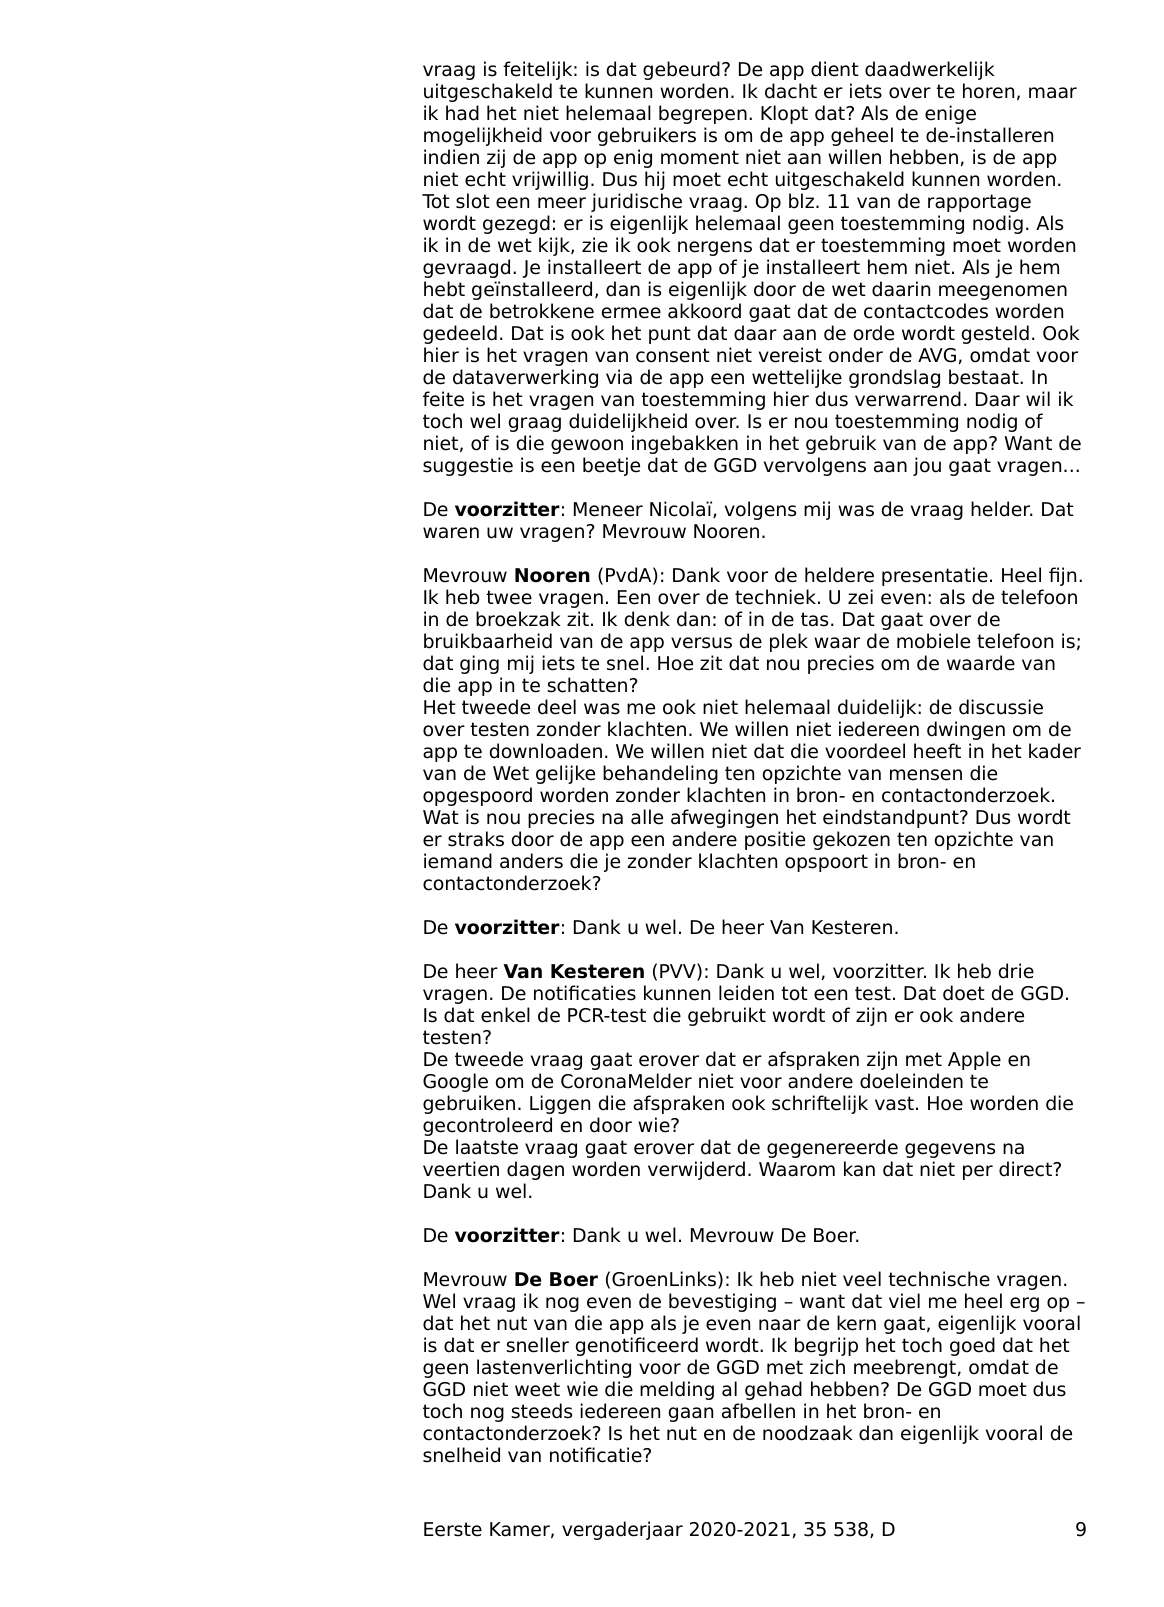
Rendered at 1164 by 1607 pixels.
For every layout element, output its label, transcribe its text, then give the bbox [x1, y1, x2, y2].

text De voorzitter: Dank u wel. Mevrouw De Boer. [422, 1225, 1087, 1247]
text Mevrouw Nooren (PvdA): Dank voor de heldere presentatie. Heel fijn. Ik heb twee vragen. Een over de techniek. U zei even: als de telefoon in de broekzak zit. Ik denk dan: of in de tas. Dat gaat over de bruikbaarheid van de app versus de plek waar de mobiele telefoon is; dat ging mij iets te snel. Hoe zit dat nou precies om de waarde van die app in te schatten? [422, 565, 1087, 697]
text De voorzitter: Dank u wel. De heer Van Kesteren. [422, 917, 1087, 939]
text De tweede vraag gaat erover dat er afspraken zijn met Apple en Google om de CoronaMelder niet voor andere doeleinden te gebruiken. Liggen die afspraken ook schriftelijk vast. Hoe worden die gecontroleerd en door wie? [422, 1049, 1087, 1137]
text Het tweede deel was me ook niet helemaal duidelijk: de discussie over testen zonder klachten. We willen niet iedereen dwingen om de app te downloaden. We willen niet dat die voordeel heeft in het kader van de Wet gelijke behandeling ten opzichte van mensen die opgespoord worden zonder klachten in bron- en contactonderzoek. Wat is nou precies na alle afwegingen het eindstandpunt? Dus wordt er straks door de app een andere positie gekozen ten opzichte van iemand anders die je zonder klachten opspoort in bron- en contactonderzoek? [422, 697, 1087, 895]
text De voorzitter: Meneer Nicolaï, volgens mij was de vraag helder. Dat waren uw vragen? Mevrouw Nooren. [422, 499, 1087, 543]
text vraag is feitelijk: is dat gebeurd? De app dient daadwerkelijk uitgeschakeld te kunnen worden. Ik dacht er iets over te horen, maar ik had het niet helemaal begrepen. Klopt dat? Als de enige mogelijkheid voor gebruikers is om de app geheel te de-installeren indien zij de app op enig moment niet aan willen hebben, is de app niet echt vrijwillig. Dus hij moet echt uitgeschakeld kunnen worden. [422, 59, 1087, 191]
text Mevrouw De Boer (GroenLinks): Ik heb niet veel technische vragen. Wel vraag ik nog even de bevestiging – want dat viel me heel erg op – dat het nut van die app als je even naar de kern gaat, eigenlijk vooral is dat er sneller genotificeerd wordt. Ik begrijp het toch goed dat het geen lastenverlichting voor de GGD met zich meebrengt, omdat de GGD niet weet wie die melding al gehad hebben? De GGD moet dus toch nog steeds iedereen gaan afbellen in het bron- en contactonderzoek? Is het nut en de noodzaak dan eigenlijk vooral de snelheid van notificatie? [422, 1269, 1087, 1467]
text De heer Van Kesteren (PVV): Dank u wel, voorzitter. Ik heb drie vragen. De notificaties kunnen leiden tot een test. Dat doet de GGD. Is dat enkel de PCR-test die gebruikt wordt of zijn er ook andere testen? [422, 961, 1087, 1049]
text Dank u wel. [422, 1181, 1087, 1203]
text De laatste vraag gaat erover dat de gegenereerde gegevens na veertien dagen worden verwijderd. Waarom kan dat niet per direct? [422, 1137, 1087, 1181]
text Tot slot een meer juridische vraag. Op blz. 11 van de rapportage wordt gezegd: er is eigenlijk helemaal geen toestemming nodig. Als ik in de wet kijk, zie ik ook nergens dat er toestemming moet worden gevraagd. Je installeert de app of je installeert hem niet. Als je hem hebt geïnstalleerd, dan is eigenlijk door de wet daarin meegenomen dat de betrokkene ermee akkoord gaat dat de contactcodes worden gedeeld. Dat is ook het punt dat daar aan de orde wordt gesteld. Ook hier is het vragen van consent niet vereist onder de AVG, omdat voor de dataverwerking via de app een wettelijke grondslag bestaat. In feite is het vragen van toestemming hier dus verwarrend. Daar wil ik toch wel graag duidelijkheid over. Is er nou toestemming nodig of niet, of is die gewoon ingebakken in het gebruik van de app? Want de suggestie is een beetje dat de GGD vervolgens aan jou gaat vragen... [422, 191, 1087, 477]
